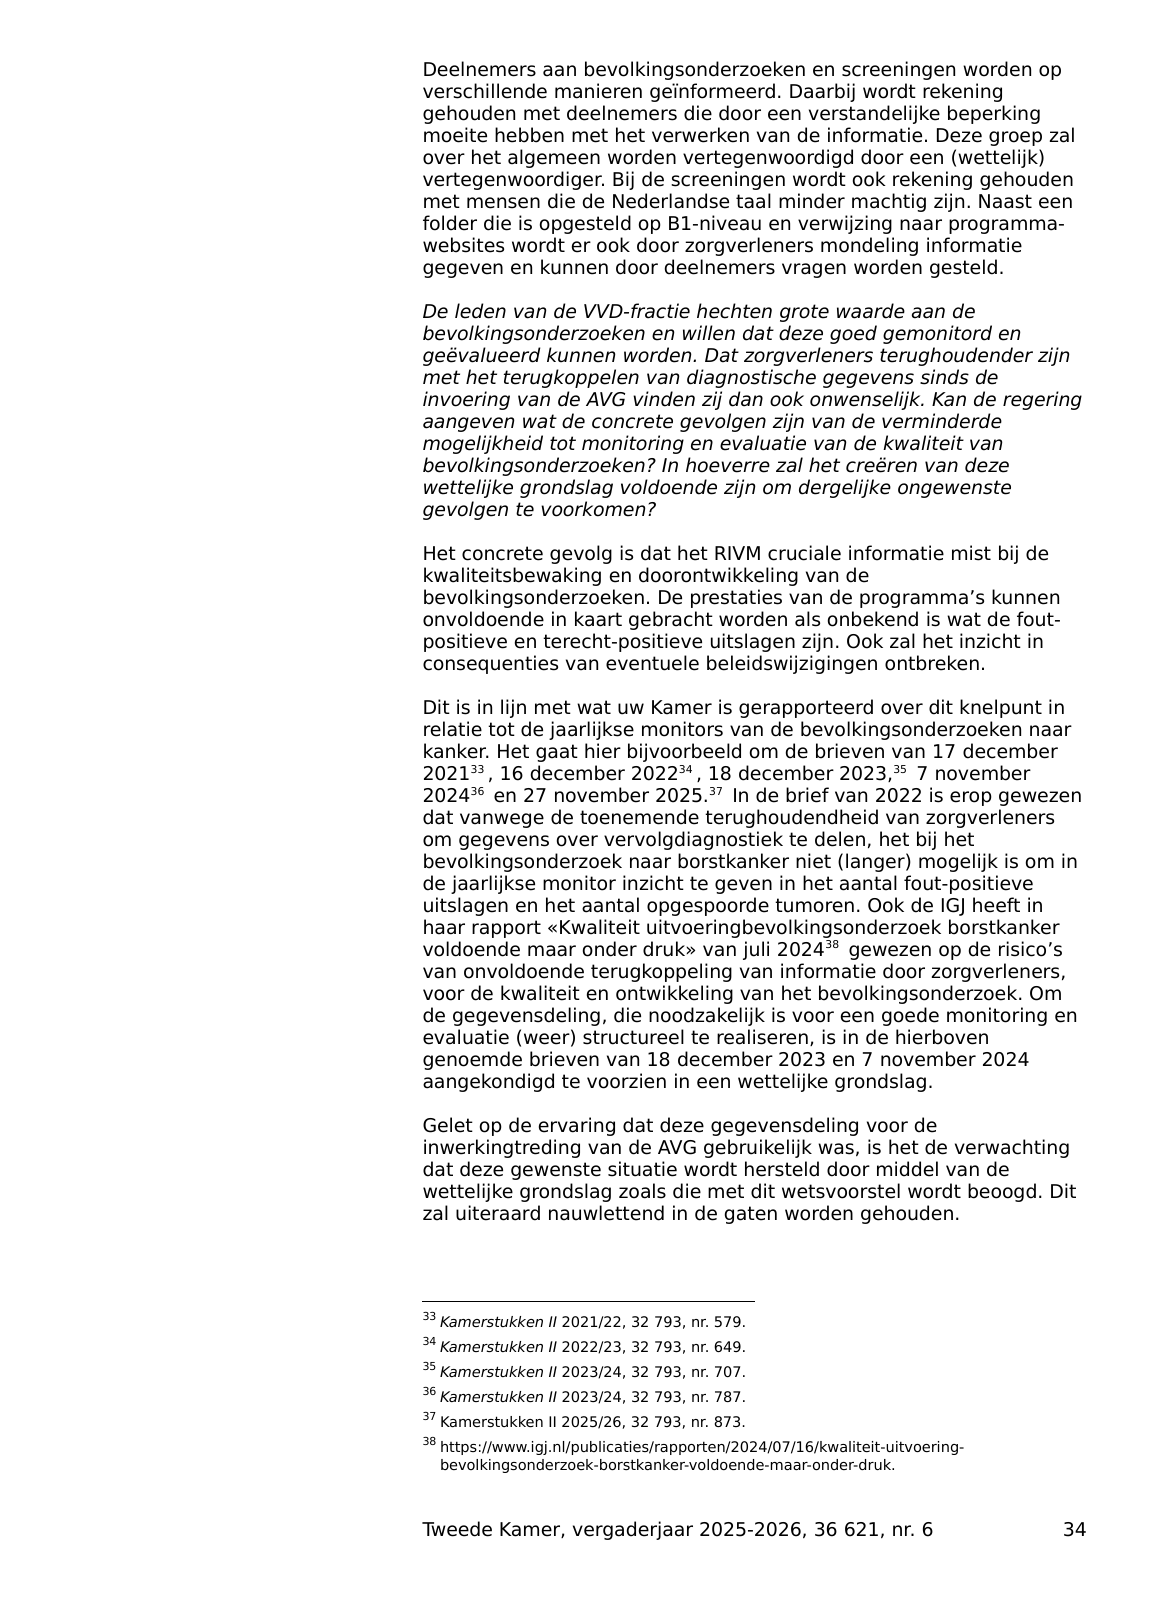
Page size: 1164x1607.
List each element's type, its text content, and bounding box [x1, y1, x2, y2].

text Gelet op de ervaring dat deze gegevensdeling voor de inwerkingtreding van de AVG gebruikelijk was, is het de verwachting dat deze gewenste situatie wordt hersteld door middel van de wettelijke grondslag zoals die met dit wetsvoorstel wordt beoogd. Dit zal uiteraard nauwlettend in de gaten worden gehouden. [422, 1115, 1087, 1225]
text Deelnemers aan bevolkingsonderzoeken en screeningen worden op verschillende manieren geïnformeerd. Daarbij wordt rekening gehouden met deelnemers die door een verstandelijke beperking moeite hebben met het verwerken van de informatie. Deze groep zal over het algemeen worden vertegenwoordigd door een (wettelijk) vertegenwoordiger. Bij de screeningen wordt ook rekening gehouden met mensen die de Nederlandse taal minder machtig zijn. Naast een folder die is opgesteld op B1-niveau en verwijzing naar programma-websites wordt er ook door zorgverleners mondeling informatie gegeven en kunnen door deelnemers vragen worden gesteld. [422, 59, 1087, 279]
text Kamerstukken II 2025/26, 32 793, nr. 873. [422, 1410, 1087, 1432]
text Kamerstukken II 2021/22, 32 793, nr. 579. [422, 1310, 1087, 1332]
text https://www.igj.nl/publicaties/rapporten/2024/07/16/kwaliteit-uitvoering-bevolkingsonderzoek-borstkanker-voldoende-maar-onder-druk. [422, 1435, 1087, 1474]
text De leden van de VVD-fractie hechten grote waarde aan de bevolkingsonderzoeken en willen dat deze goed gemonitord en geëvalueerd kunnen worden. Dat zorgverleners terughoudender zijn met het terugkoppelen van diagnostische gegevens sinds de invoering van de AVG vinden zij dan ook onwenselijk. Kan de regering aangeven wat de concrete gevolgen zijn van de verminderde mogelijkheid tot monitoring en evaluatie van de kwaliteit van bevolkingsonderzoeken? In hoeverre zal het creëren van deze wettelijke grondslag voldoende zijn om dergelijke ongewenste gevolgen te voorkomen? [422, 301, 1087, 521]
text Het concrete gevolg is dat het RIVM cruciale informatie mist bij de kwaliteitsbewaking en doorontwikkeling van de bevolkingsonderzoeken. De prestaties van de programma’s kunnen onvoldoende in kaart gebracht worden als onbekend is wat de fout-positieve en terecht-positieve uitslagen zijn. Ook zal het inzicht in consequenties van eventuele beleidswijzigingen ontbreken. [422, 543, 1087, 675]
text Kamerstukken II 2023/24, 32 793, nr. 787. [422, 1385, 1087, 1407]
text Kamerstukken II 2023/24, 32 793, nr. 707. [422, 1360, 1087, 1382]
text Kamerstukken II 2022/23, 32 793, nr. 649. [422, 1335, 1087, 1357]
text Dit is in lijn met wat uw Kamer is gerapporteerd over dit knelpunt in relatie tot de jaarlijkse monitors van de bevolkingsonderzoeken naar kanker. Het gaat hier bijvoorbeeld om de brieven van 17 december 2021, 16 december 2022, 18 december 2023, 7 november 2024 en 27 november 2025. In de brief van 2022 is erop gewezen dat vanwege de toenemende terughoudendheid van zorgverleners om gegevens over vervolgdiagnostiek te delen, het bij het bevolkingsonderzoek naar borstkanker niet (langer) mogelijk is om in de jaarlijkse monitor inzicht te geven in het aantal fout-positieve uitslagen en het aantal opgespoorde tumoren. Ook de IGJ heeft in haar rapport «Kwaliteit uitvoeringbevolkingsonderzoek borstkanker voldoende maar onder druk» van juli 2024 gewezen op de risico’s van onvoldoende terugkoppeling van informatie door zorgverleners, voor de kwaliteit en ontwikkeling van het bevolkingsonderzoek. Om de gegevensdeling, die noodzakelijk is voor een goede monitoring en evaluatie (weer) structureel te realiseren, is in de hierboven genoemde brieven van 18 december 2023 en 7 november 2024 aangekondigd te voorzien in een wettelijke grondslag. [422, 697, 1087, 1093]
